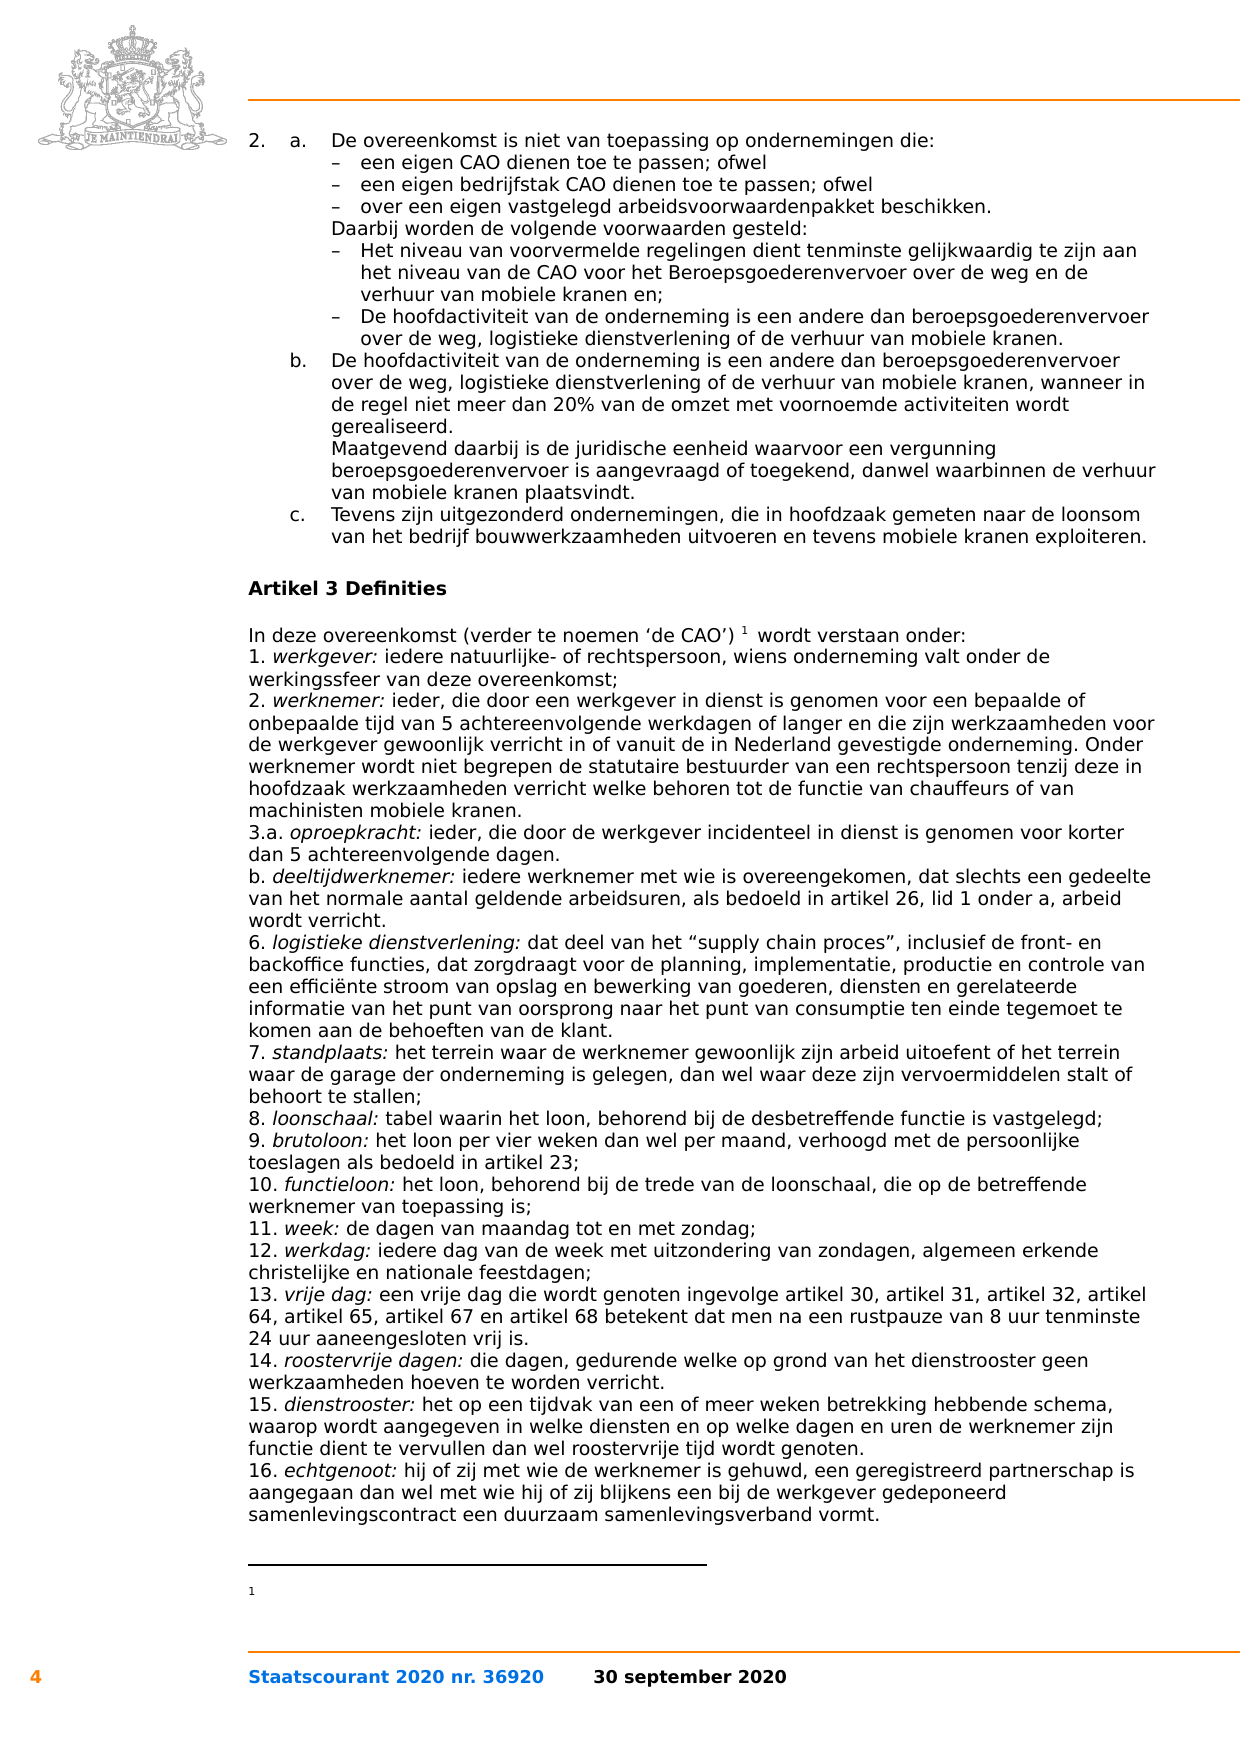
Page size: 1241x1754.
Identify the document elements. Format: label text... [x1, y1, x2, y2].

text b. deeltijdwerknemer: iedere werknemer met wie is overeengekomen, dat slechts een gedeelte van het normale aantal geldende arbeidsuren, als bedoeld in artikel 26, lid 1 onder a, arbeid wordt verricht. [248, 866, 1163, 932]
text – een eigen bedrijfstak CAO dienen toe te passen; ofwel [331, 174, 1163, 196]
text 6. logistieke dienstverlening: dat deel van het “supply chain proces”, inclusief de front- en backoffice functies, dat zorgdraagt voor de planning, implementatie, productie en controle van een efficiënte stroom van opslag en bewerking van goederen, diensten en gerelateerde informatie van het punt van oorsprong naar het punt van consumptie ten einde tegemoet te komen aan de behoeften van de klant. [248, 932, 1163, 1042]
text c. Tevens zijn uitgezonderd ondernemingen, die in hoofdzaak gemeten naar de loonsom van het bedrijf bouwwerkzaamheden uitvoeren en tevens mobiele kranen exploiteren. [289, 503, 1163, 547]
text In deze overeenkomst (verder te noemen ‘de CAO’) wordt verstaan onder: [248, 624, 1163, 646]
text 12. werkdag: iedere dag van de week met uitzondering van zondagen, algemeen erkende christelijke en nationale feestdagen; [248, 1240, 1163, 1284]
text 7. standplaats: het terrein waar de werknemer gewoonlijk zijn arbeid uitoefent of het terrein waar de garage der onderneming is gelegen, dan wel waar deze zijn vervoermiddelen stalt of behoort te stallen; [248, 1042, 1163, 1108]
text 8. loonschaal: tabel waarin het loon, behorend bij de desbetreffende functie is vastgelegd; [248, 1108, 1163, 1130]
subtitle Artikel 3 Definities [248, 577, 1163, 599]
text b. De hoofdactiviteit van de onderneming is een andere dan beroepsgoederenvervoer over de weg, logistieke dienstverlening of de verhuur van mobiele kranen, wanneer in de regel niet meer dan 20% van de omzet met voornoemde activiteiten wordt gerealiseerd. [289, 350, 1163, 438]
text 10. functieloon: het loon, behorend bij de trede van de loonschaal, die op de betreffende werknemer van toepassing is; [248, 1174, 1163, 1218]
text 2. werknemer: ieder, die door een werkgever in dienst is genomen voor een bepaalde of onbepaalde tijd van 5 achtereenvolgende werkdagen of langer en die zijn werkzaamheden voor de werkgever gewoonlijk verricht in of vanuit de in Nederland gevestigde onderneming. Onder werknemer wordt niet begrepen de statutaire bestuurder van een rechtspersoon tenzij deze in hoofdzaak werkzaamheden verricht welke behoren tot de functie van chauffeurs of van machinisten mobiele kranen. [248, 690, 1163, 822]
text 15. dienstrooster: het op een tijdvak van een of meer weken betrekking hebbende schema, waarop wordt aangegeven in welke diensten en op welke dagen en uren de werknemer zijn functie dient te vervullen dan wel roostervrije tijd wordt genoten. [248, 1394, 1163, 1460]
text 3.a. oproepkracht: ieder, die door de werkgever incidenteel in dienst is genomen voor korter dan 5 achtereenvolgende dagen. [248, 822, 1163, 866]
text – De hoofdactiviteit van de onderneming is een andere dan beroepsgoederenvervoer over de weg, logistieke dienstverlening of de verhuur van mobiele kranen. [331, 306, 1163, 350]
text – een eigen CAO dienen toe te passen; ofwel [331, 152, 1163, 174]
text 11. week: de dagen van maandag tot en met zondag; [248, 1218, 1163, 1240]
text 1. werkgever: iedere natuurlijke‑ of rechtspersoon, wiens onderneming valt onder de werkingssfeer van deze overeenkomst; [248, 646, 1163, 690]
text – over een eigen vastgelegd arbeidsvoorwaardenpakket beschikken. [331, 196, 1163, 218]
picture [38, 25, 227, 150]
text – Het niveau van voorvermelde regelingen dient tenminste gelijkwaardig te zijn aan het niveau van de CAO voor het Beroepsgoederenvervoer over de weg en de verhuur van mobiele kranen en; [331, 240, 1163, 306]
text 14. roostervrije dagen: die dagen, gedurende welke op grond van het dienstrooster geen werkzaamheden hoeven te worden verricht. [248, 1350, 1163, 1394]
text 13. vrije dag: een vrije dag die wordt genoten ingevolge artikel 30, artikel 31, artikel 32, artikel 64, artikel 65, artikel 67 en artikel 68 betekent dat men na een rustpauze van 8 uur tenminste 24 uur aaneengesloten vrij is. [248, 1284, 1163, 1350]
text 2. a. De overeenkomst is niet van toepassing op ondernemingen die: [248, 130, 1163, 152]
text Maatgevend daarbij is de juridische eenheid waarvoor een vergunning beroepsgoederenvervoer is aangevraagd of toegekend, danwel waarbinnen de verhuur van mobiele kranen plaatsvindt. [331, 438, 1163, 503]
text 16. echtgenoot: hij of zij met wie de werknemer is gehuwd, een geregistreerd partnerschap is aangegaan dan wel met wie hij of zij blijkens een bij de werkgever gedeponeerd samenlevingscontract een duurzaam samenlevingsverband vormt. [248, 1460, 1163, 1526]
text 9. brutoloon: het loon per vier weken dan wel per maand, verhoogd met de persoonlijke toeslagen als bedoeld in artikel 23; [248, 1130, 1163, 1174]
text Daarbij worden de volgende voorwaarden gesteld: [331, 218, 1163, 240]
